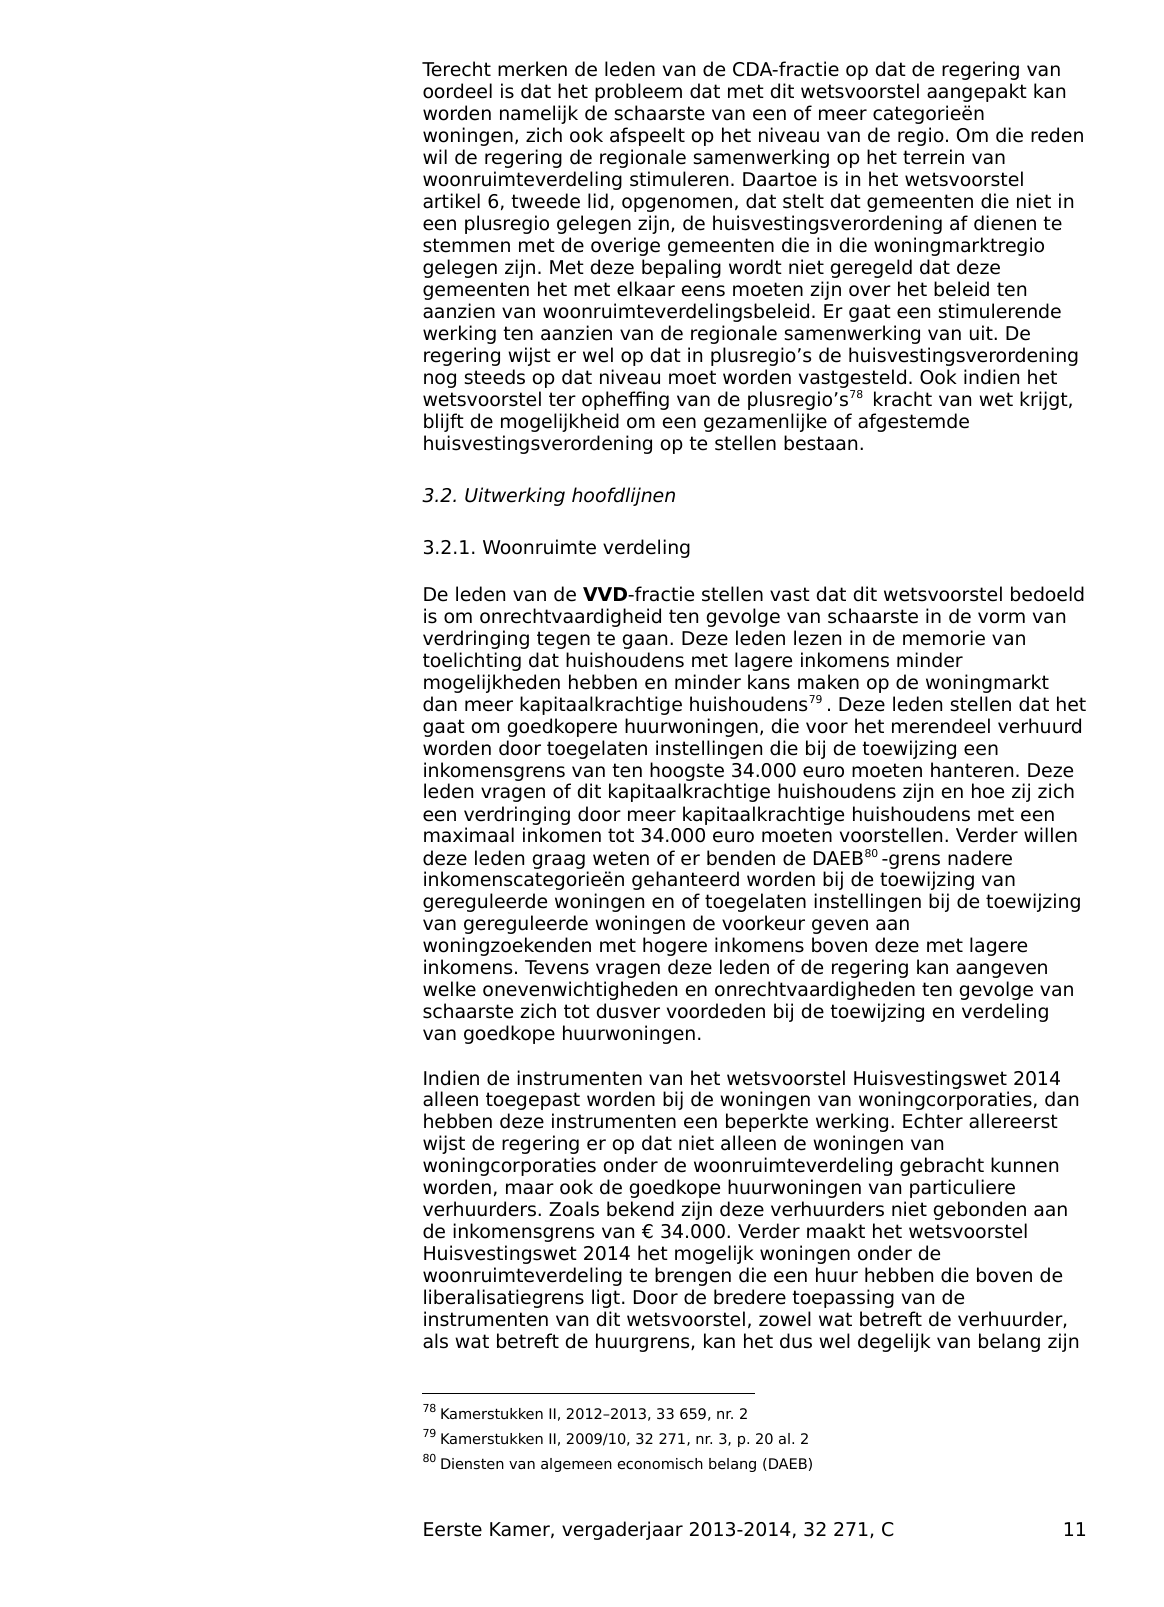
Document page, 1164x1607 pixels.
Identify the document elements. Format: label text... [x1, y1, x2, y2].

subtitle 3.2. Uitwerking hoofdlijnen [422, 485, 1087, 507]
text Diensten van algemeen economisch belang (DAEB) [422, 1452, 1087, 1474]
text Indien de instrumenten van het wetsvoorstel Huisvestingswet 2014 alleen toegepast worden bij de woningen van woningcorporaties, dan hebben deze instrumenten een beperkte werking. Echter allereerst wijst de regering er op dat niet alleen de woningen van woningcorporaties onder de woonruimteverdeling gebracht kunnen worden, maar ook de goedkope huurwoningen van particuliere verhuurders. Zoals bekend zijn deze verhuurders niet gebonden aan de inkomensgrens van € 34.000. Verder maakt het wetsvoorstel Huisvestingswet 2014 het mogelijk woningen onder de woonruimteverdeling te brengen die een huur hebben die boven de liberalisatiegrens ligt. Door de bredere toepassing van de instrumenten van dit wetsvoorstel, zowel wat betreft de verhuurder, als wat betreft de huurgrens, kan het dus wel degelijk van belang zijn [422, 1067, 1087, 1353]
text Kamerstukken II, 2012–2013, 33 659, nr. 2 [422, 1402, 1087, 1424]
subtitle 3.2.1. Woonruimte verdeling [422, 537, 1087, 559]
text Terecht merken de leden van de CDA-fractie op dat de regering van oordeel is dat het probleem dat met dit wetsvoorstel aangepakt kan worden namelijk de schaarste van een of meer categorieën woningen, zich ook afspeelt op het niveau van de regio. Om die reden wil de regering de regionale samenwerking op het terrein van woonruimteverdeling stimuleren. Daartoe is in het wetsvoorstel artikel 6, tweede lid, opgenomen, dat stelt dat gemeenten die niet in een plusregio gelegen zijn, de huisvestingsverordening af dienen te stemmen met de overige gemeenten die in die woningmarktregio gelegen zijn. Met deze bepaling wordt niet geregeld dat deze gemeenten het met elkaar eens moeten zijn over het beleid ten aanzien van woonruimteverdelingsbeleid. Er gaat een stimulerende werking ten aanzien van de regionale samenwerking van uit. De regering wijst er wel op dat in plusregio’s de huisvestingsverordening nog steeds op dat niveau moet worden vastgesteld. Ook indien het wetsvoorstel ter opheffing van de plusregio’s kracht van wet krijgt, blijft de mogelijkheid om een gezamenlijke of afgestemde huisvestingsverordening op te stellen bestaan. [422, 59, 1087, 455]
text Kamerstukken II, 2009/10, 32 271, nr. 3, p. 20 al. 2 [422, 1427, 1087, 1449]
text De leden van de VVD-fractie stellen vast dat dit wetsvoorstel bedoeld is om onrechtvaardigheid ten gevolge van schaarste in de vorm van verdringing tegen te gaan. Deze leden lezen in de memorie van toelichting dat huishoudens met lagere inkomens minder mogelijkheden hebben en minder kans maken op de woningmarkt dan meer kapitaalkrachtige huishoudens. Deze leden stellen dat het gaat om goedkopere huurwoningen, die voor het merendeel verhuurd worden door toegelaten instellingen die bij de toewijzing een inkomensgrens van ten hoogste 34.000 euro moeten hanteren. Deze leden vragen of dit kapitaalkrachtige huishoudens zijn en hoe zij zich een verdringing door meer kapitaalkrachtige huishoudens met een maximaal inkomen tot 34.000 euro moeten voorstellen. Verder willen deze leden graag weten of er benden de DAEB-grens nadere inkomenscategorieën gehanteerd worden bij de toewijzing van gereguleerde woningen en of toegelaten instellingen bij de toewijzing van gereguleerde woningen de voorkeur geven aan woningzoekenden met hogere inkomens boven deze met lagere inkomens. Tevens vragen deze leden of de regering kan aangeven welke onevenwichtigheden en onrechtvaardigheden ten gevolge van schaarste zich tot dusver voordeden bij de toewijzing en verdeling van goedkope huurwoningen. [422, 584, 1087, 1045]
